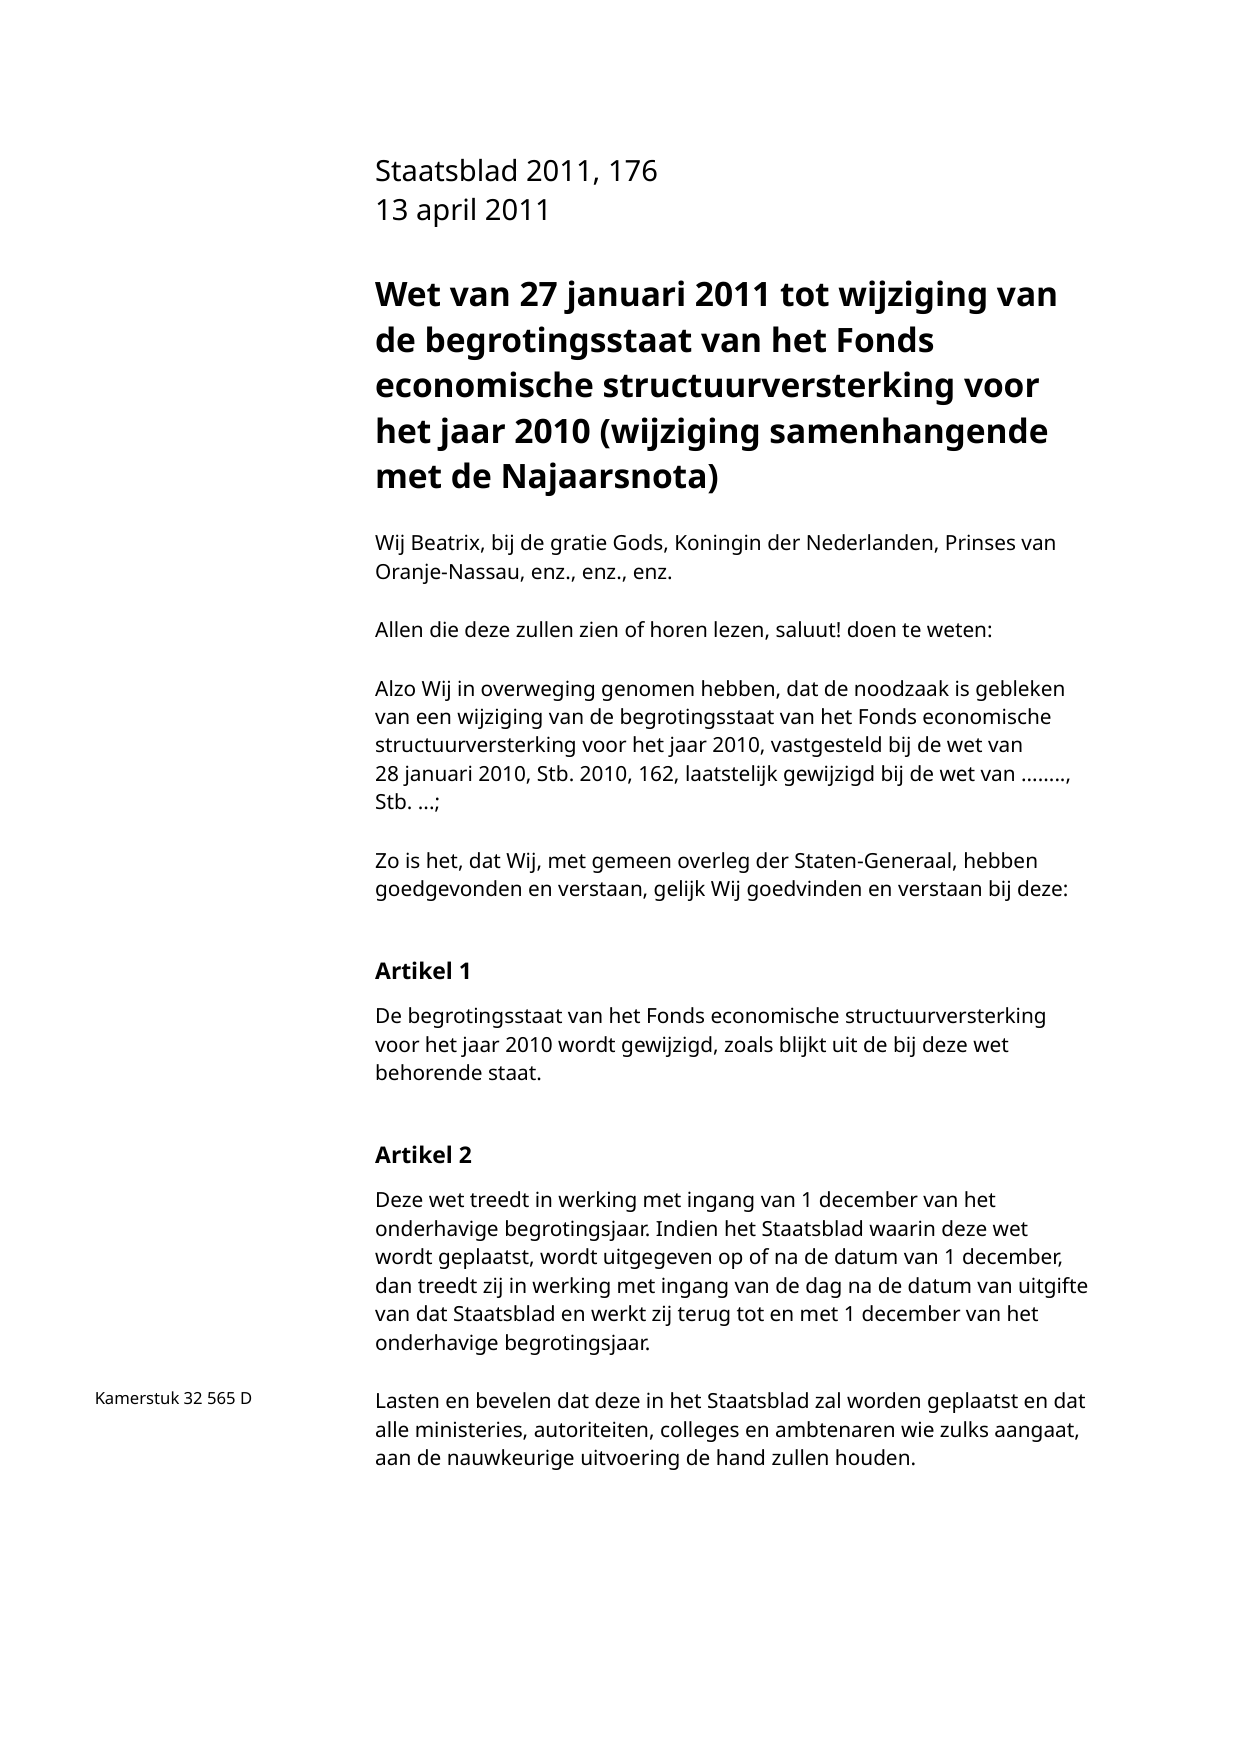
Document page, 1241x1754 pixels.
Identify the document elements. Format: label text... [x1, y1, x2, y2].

text Kamerstuk 32 565 D [94, 1386, 328, 1409]
text Zo is het, dat Wij, met gemeen overleg der Staten-Generaal, hebben goedgevonden en verstaan, gelijk Wij goedvinden en verstaan bij deze: [375, 846, 1090, 903]
text Allen die deze zullen zien of horen lezen, saluut! doen te weten: [375, 615, 1090, 644]
text Wij Beatrix, bij de gratie Gods, Koningin der Nederlanden, Prinses van Oranje-Nassau, enz., enz., enz. [375, 528, 1090, 585]
subtitle Wet van 27 januari 2011 tot wijziging van de begrotingsstaat van het Fonds economische structuurversterking voor het jaar 2010 (wijziging samenhangende met de Najaarsnota) [375, 271, 1090, 498]
subtitle Artikel 2 [375, 1139, 1090, 1171]
subtitle Artikel 1 [375, 955, 1090, 987]
text Deze wet treedt in werking met ingang van 1 december van het onderhavige begrotingsjaar. Indien het Staatsblad waarin deze wet wordt geplaatst, wordt uitgegeven op of na de datum van 1 december, dan treedt zij in werking met ingang van de dag na de datum van uitgifte van dat Staatsblad en werkt zij terug tot en met 1 december van het onderhavige begrotingsjaar. [375, 1186, 1090, 1356]
text Lasten en bevelen dat deze in het Staatsblad zal worden geplaatst en dat alle ministeries, autoriteiten, colleges en ambtenaren wie zulks aangaat, aan de nauwkeurige uitvoering de hand zullen houden. [375, 1386, 1090, 1472]
text De begrotingsstaat van het Fonds economische structuurversterking voor het jaar 2010 wordt gewijzigd, zoals blijkt uit de bij deze wet behorende staat. [375, 1002, 1090, 1087]
text 13 april 2011 [375, 190, 1090, 229]
text Alzo Wij in overweging genomen hebben, dat de noodzaak is gebleken van een wijziging van de begrotingsstaat van het Fonds economische structuurversterking voor het jaar 2010, vastgesteld bij de wet van 28 januari 2010, Stb. 2010, 162, laatstelijk gewijzigd bij de wet van ........, Stb. ...; [375, 674, 1090, 816]
text Staatsblad 2011, 176 [375, 150, 1090, 190]
